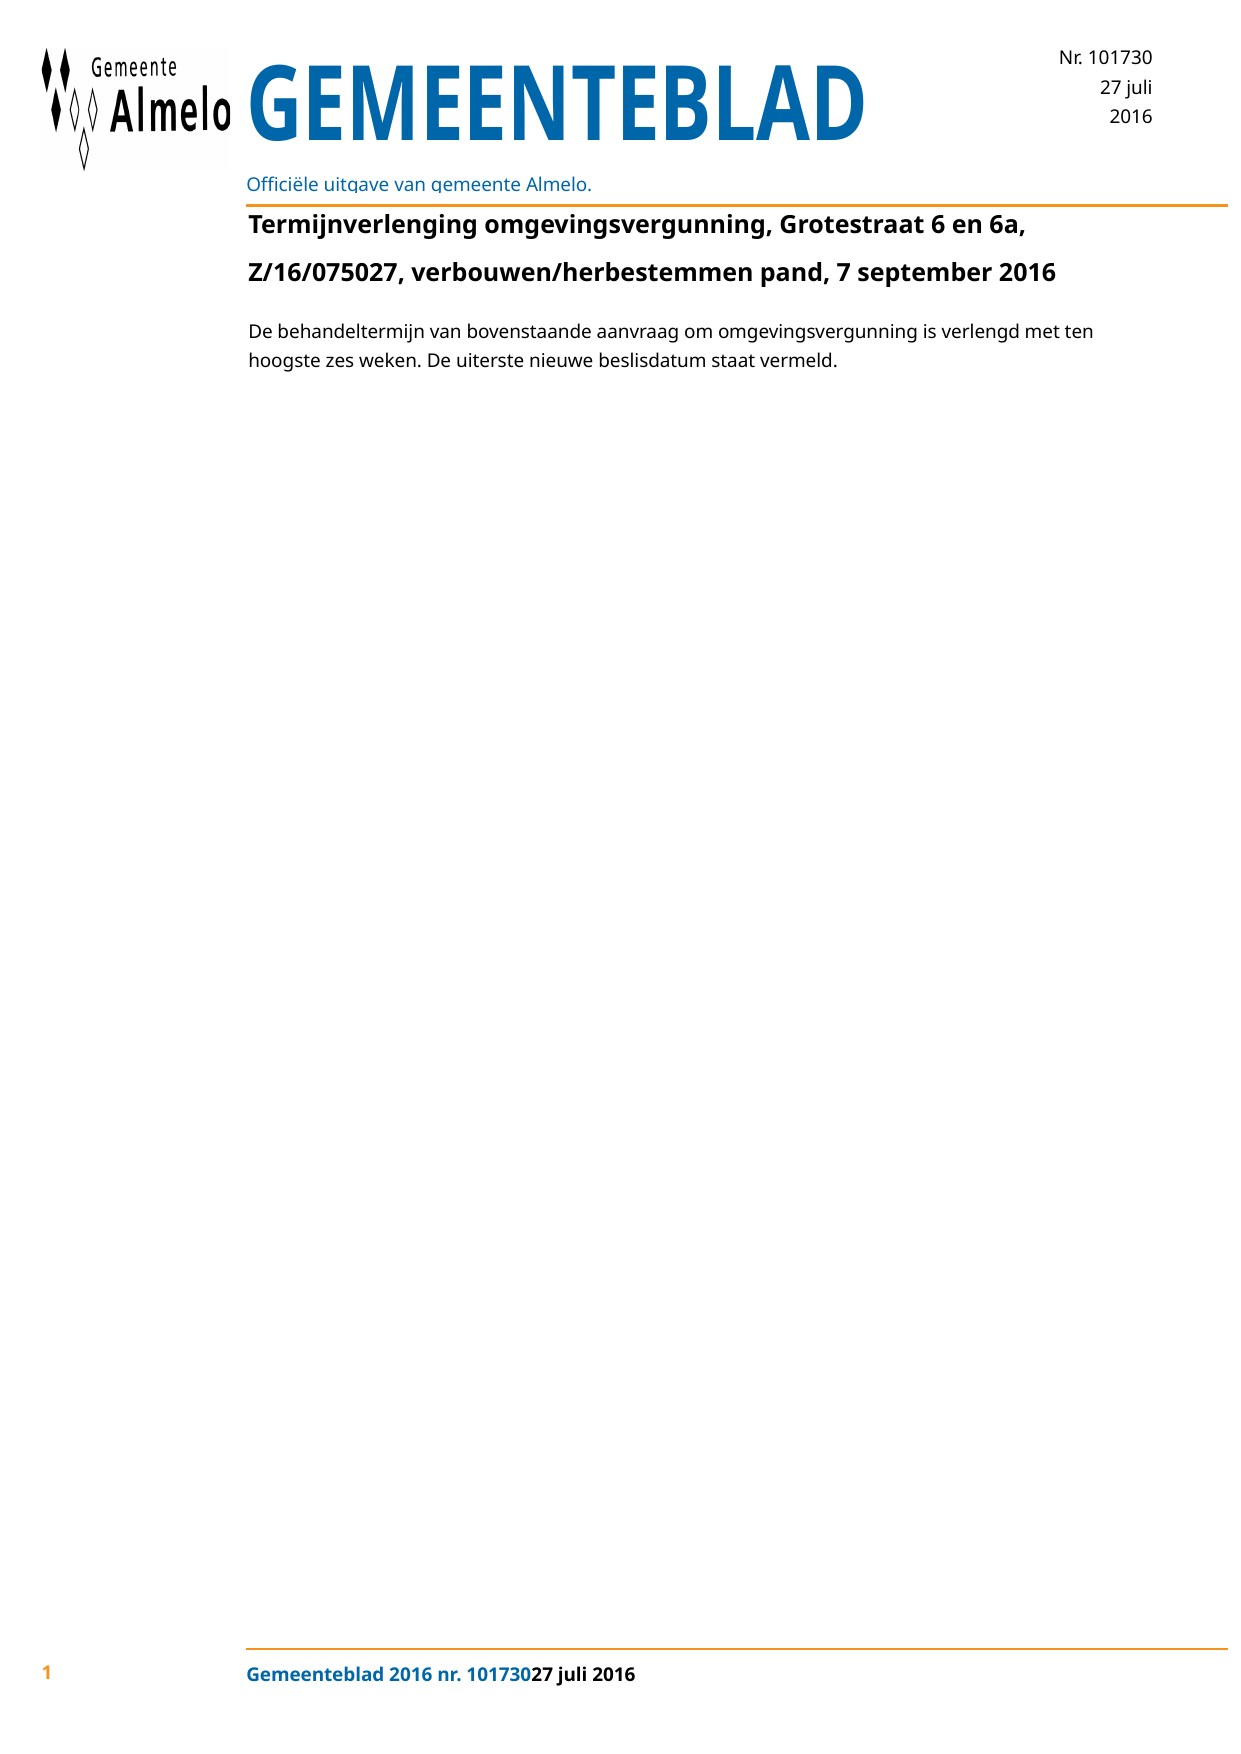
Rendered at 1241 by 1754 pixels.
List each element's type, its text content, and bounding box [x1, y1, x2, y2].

picture [41, 47, 231, 172]
text Termijnverlenging omgevingsvergunning, Grotestraat 6 en 6a, Z/16/075027, verbouwen/herbestemmen pand, 7 september 2016 [248, 207, 1152, 288]
text De behandeltermijn van bovenstaande aanvraag om omgevingsvergunning is verlengd met ten hoogste zes weken. De uiterste nieuwe beslisdatum staat vermeld. [248, 318, 1152, 373]
